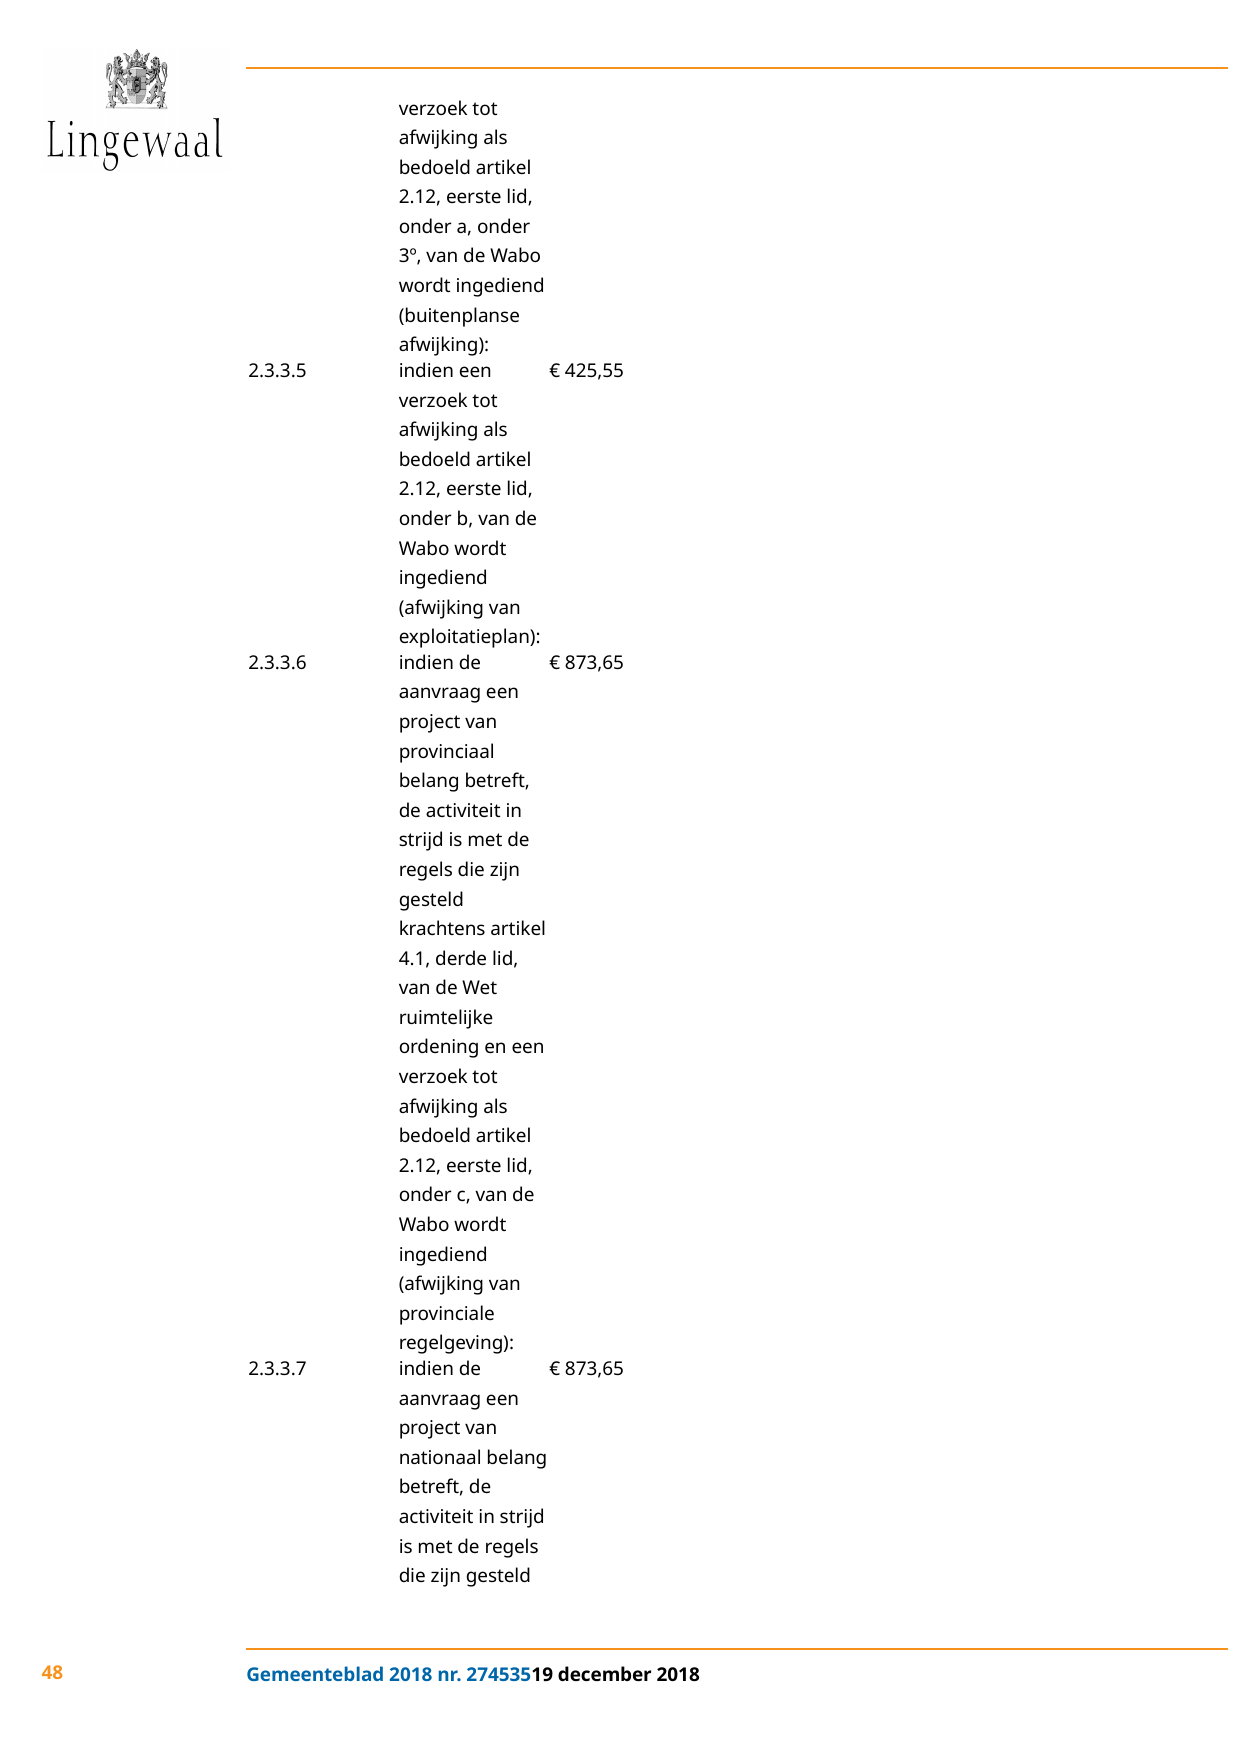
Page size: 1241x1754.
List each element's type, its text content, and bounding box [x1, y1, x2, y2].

table_cell indien een verzoek tot afwijking als bedoeld artikel 2.12, eerste lid, onder b, van de Wabo wordt ingediend (afwijking van exploitatieplan): [399, 357, 549, 649]
table_cell [549, 95, 700, 357]
table_cell 2.3.3.7 [248, 1355, 398, 1588]
table_cell indien de aanvraag een project van provinciaal belang betreft, de activiteit in strijd is met de regels die zijn gesteld krachtens artikel 4.1, derde lid, van de Wet ruimtelijke ordening en een verzoek tot afwijking als bedoeld artikel 2.12, eerste lid, onder c, van de Wabo wordt ingediend (afwijking van provinciale regelgeving): [399, 649, 549, 1355]
table_cell € 873,65 [549, 649, 700, 1355]
table_cell 2.3.3.6 [248, 649, 398, 1355]
table_cell [248, 95, 398, 357]
picture [41, 47, 231, 172]
table_cell € 873,65 [549, 1355, 700, 1588]
table_cell 2.3.3.5 [248, 357, 398, 649]
table_cell € 425,55 [549, 357, 700, 649]
table_cell verzoek tot afwijking als bedoeld artikel 2.12, eerste lid, onder a, onder 3º, van de Wabo wordt ingediend (buitenplanse afwijking): [399, 95, 549, 357]
table_cell indien de aanvraag een project van nationaal belang betreft, de activiteit in strijd is met de regels die zijn gesteld [399, 1355, 549, 1588]
